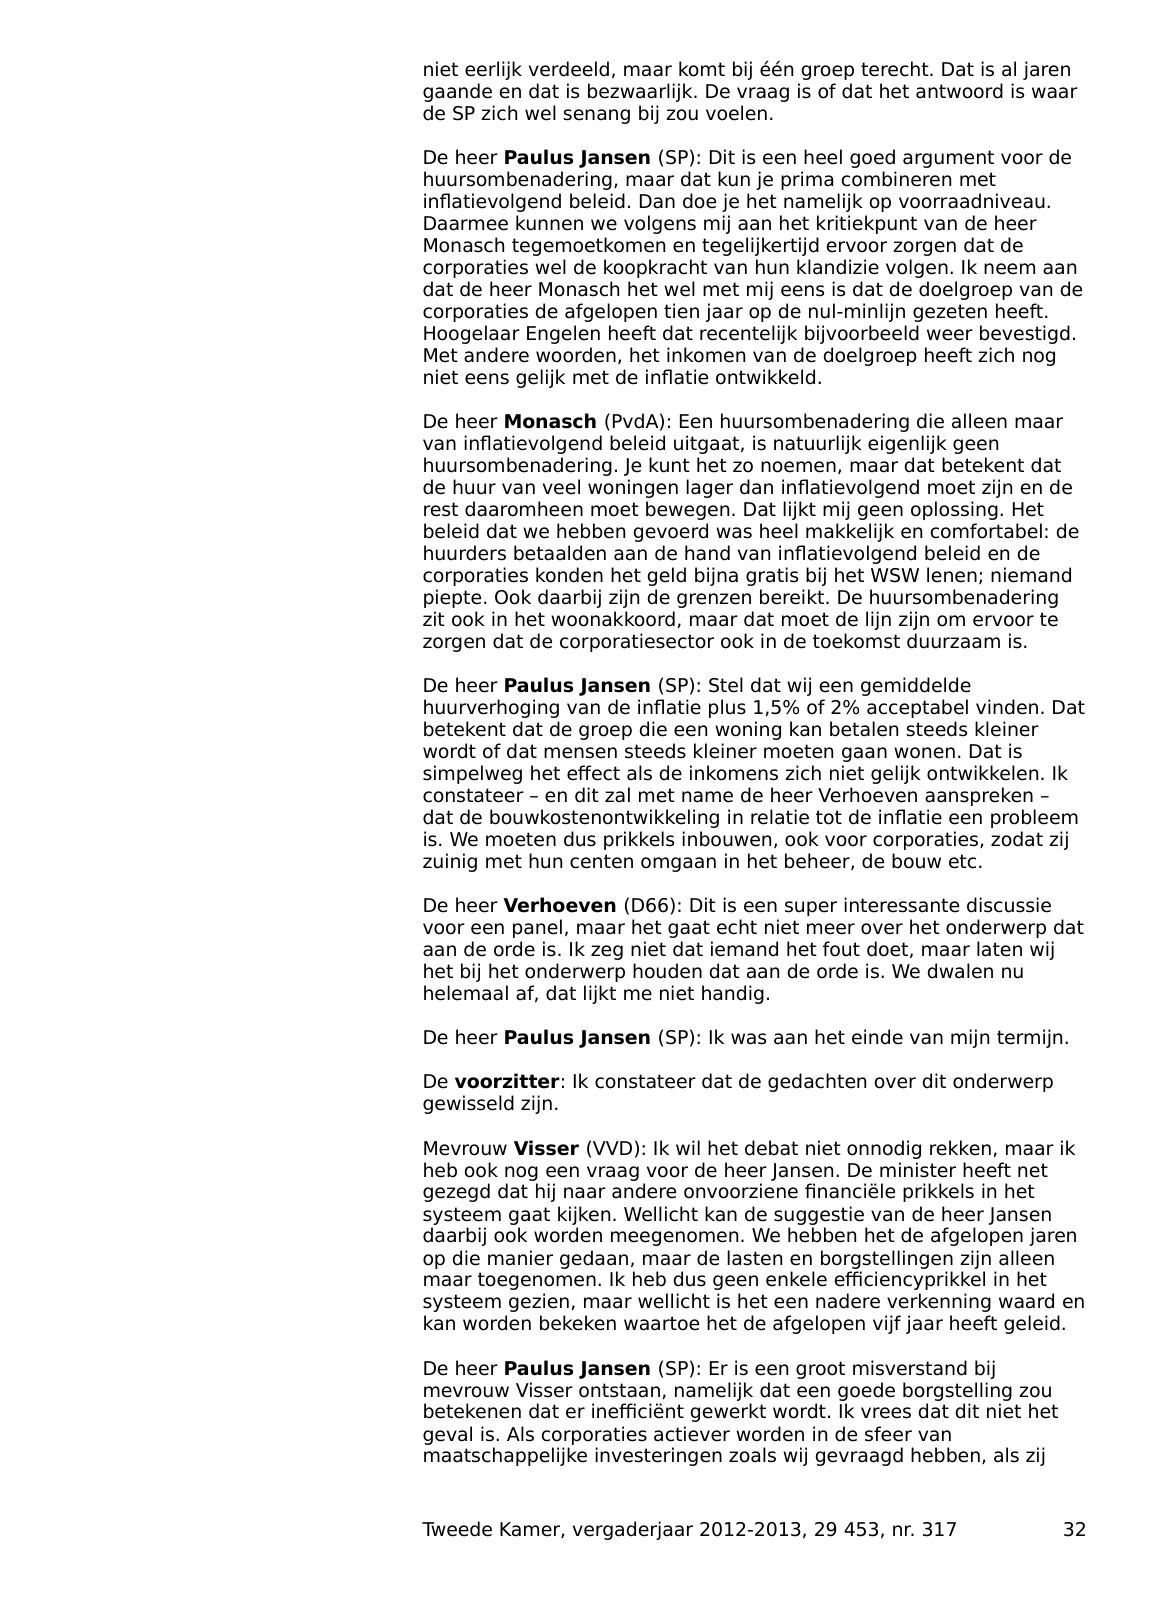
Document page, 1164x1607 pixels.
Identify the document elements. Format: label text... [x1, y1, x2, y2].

text De heer Paulus Jansen (SP): Stel dat wij een gemiddelde huurverhoging van de inflatie plus 1,5% of 2% acceptabel vinden. Dat betekent dat de groep die een woning kan betalen steeds kleiner wordt of dat mensen steeds kleiner moeten gaan wonen. Dat is simpelweg het effect als de inkomens zich niet gelijk ontwikkelen. Ik constateer – en dit zal met name de heer Verhoeven aanspreken – dat de bouwkostenontwikkeling in relatie tot de inflatie een probleem is. We moeten dus prikkels inbouwen, ook voor corporaties, zodat zij zuinig met hun centen omgaan in het beheer, de bouw etc. [422, 675, 1087, 873]
text Mevrouw Visser (VVD): Ik wil het debat niet onnodig rekken, maar ik heb ook nog een vraag voor de heer Jansen. De minister heeft net gezegd dat hij naar andere onvoorziene financiële prikkels in het systeem gaat kijken. Wellicht kan de suggestie van de heer Jansen daarbij ook worden meegenomen. We hebben het de afgelopen jaren op die manier gedaan, maar de lasten en borgstellingen zijn alleen maar toegenomen. Ik heb dus geen enkele efficiencyprikkel in het systeem gezien, maar wellicht is het een nadere verkenning waard en kan worden bekeken waartoe het de afgelopen vijf jaar heeft geleid. [422, 1137, 1087, 1335]
text De heer Paulus Jansen (SP): Er is een groot misverstand bij mevrouw Visser ontstaan, namelijk dat een goede borgstelling zou betekenen dat er inefficiënt gewerkt wordt. Ik vrees dat dit niet het geval is. Als corporaties actiever worden in de sfeer van maatschappelijke investeringen zoals wij gevraagd hebben, als zij [422, 1357, 1087, 1467]
text De heer Verhoeven (D66): Dit is een super interessante discussie voor een panel, maar het gaat echt niet meer over het onderwerp dat aan de orde is. Ik zeg niet dat iemand het fout doet, maar laten wij het bij het onderwerp houden dat aan de orde is. We dwalen nu helemaal af, dat lijkt me niet handig. [422, 895, 1087, 1005]
text De heer Paulus Jansen (SP): Ik was aan het einde van mijn termijn. [422, 1027, 1087, 1049]
text De heer Paulus Jansen (SP): Dit is een heel goed argument voor de huursombenadering, maar dat kun je prima combineren met inflatievolgend beleid. Dan doe je het namelijk op voorraadniveau. Daarmee kunnen we volgens mij aan het kritiekpunt van de heer Monasch tegemoetkomen en tegelijkertijd ervoor zorgen dat de corporaties wel de koopkracht van hun klandizie volgen. Ik neem aan dat de heer Monasch het wel met mij eens is dat de doelgroep van de corporaties de afgelopen tien jaar op de nul-minlijn gezeten heeft. Hoogelaar Engelen heeft dat recentelijk bijvoorbeeld weer bevestigd. Met andere woorden, het inkomen van de doelgroep heeft zich nog niet eens gelijk met de inflatie ontwikkeld. [422, 147, 1087, 389]
text De heer Monasch (PvdA): Een huursombenadering die alleen maar van inflatievolgend beleid uitgaat, is natuurlijk eigenlijk geen huursombenadering. Je kunt het zo noemen, maar dat betekent dat de huur van veel woningen lager dan inflatievolgend moet zijn en de rest daaromheen moet bewegen. Dat lijkt mij geen oplossing. Het beleid dat we hebben gevoerd was heel makkelijk en comfortabel: de huurders betaalden aan de hand van inflatievolgend beleid en de corporaties konden het geld bijna gratis bij het WSW lenen; niemand piepte. Ook daarbij zijn de grenzen bereikt. De huursombenadering zit ook in het woonakkoord, maar dat moet de lijn zijn om ervoor te zorgen dat de corporatiesector ook in de toekomst duurzaam is. [422, 411, 1087, 653]
text niet eerlijk verdeeld, maar komt bij één groep terecht. Dat is al jaren gaande en dat is bezwaarlijk. De vraag is of dat het antwoord is waar de SP zich wel senang bij zou voelen. [422, 59, 1087, 125]
text De voorzitter: Ik constateer dat de gedachten over dit onderwerp gewisseld zijn. [422, 1071, 1087, 1115]
